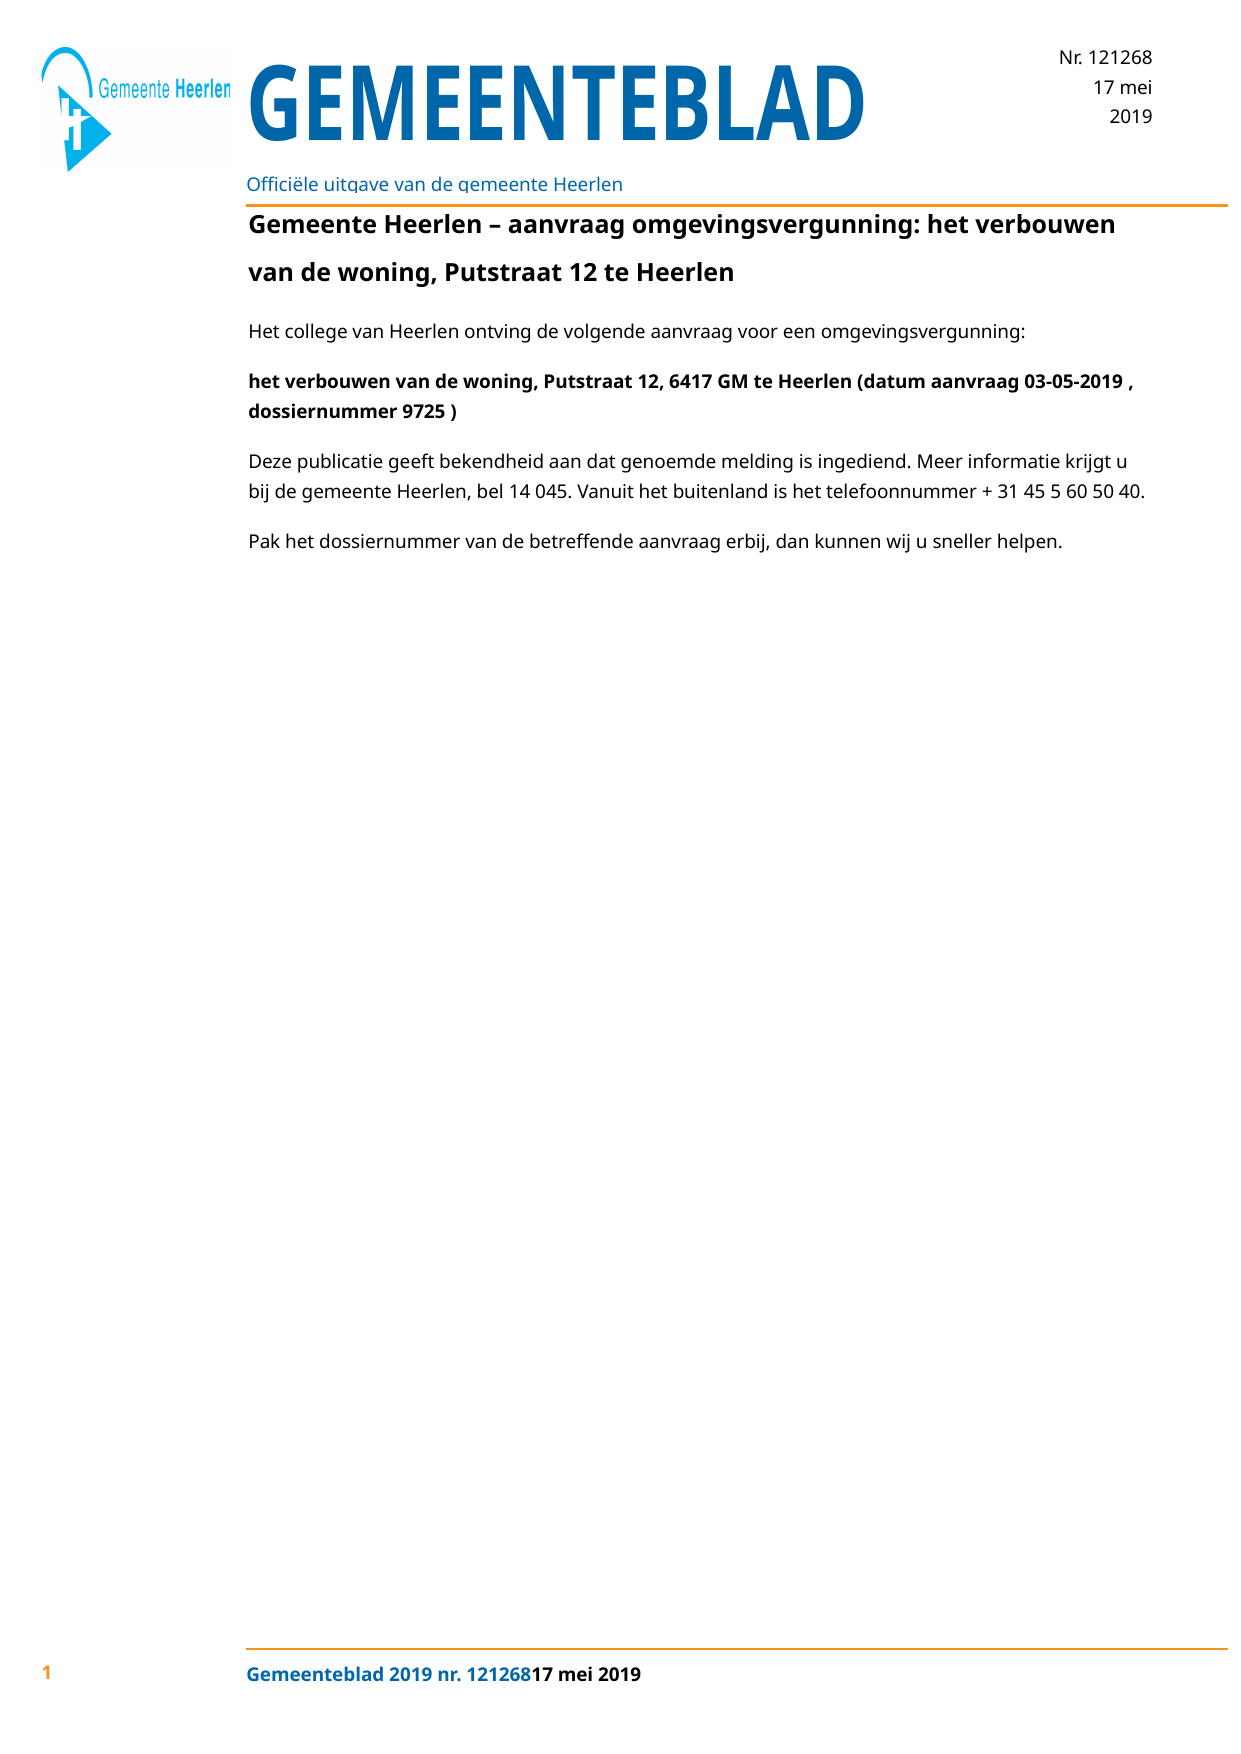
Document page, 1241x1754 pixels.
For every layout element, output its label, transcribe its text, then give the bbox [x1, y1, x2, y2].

text Deze publicatie geeft bekendheid aan dat genoemde melding is ingediend. Meer informatie krijgt u bij de gemeente Heerlen, bel 14 045. Vanuit het buitenland is het telefoonnummer + 31 45 5 60 50 40. [248, 448, 1152, 504]
text het verbouwen van de woning, Putstraat 12, 6417 GM te Heerlen (datum aanvraag 03-05-2019 , dossiernummer 9725 ) [248, 368, 1152, 424]
text Het college van Heerlen ontving de volgende aanvraag voor een omgevingsvergunning: [248, 318, 1152, 344]
text Pak het dossiernummer van de betreffende aanvraag erbij, dan kunnen wij u sneller helpen. [248, 528, 1152, 554]
picture [41, 47, 58, 70]
picture [41, 47, 231, 172]
text Gemeente Heerlen – aanvraag omgevingsvergunning: het verbouwen van de woning, Putstraat 12 te Heerlen [248, 207, 1152, 288]
